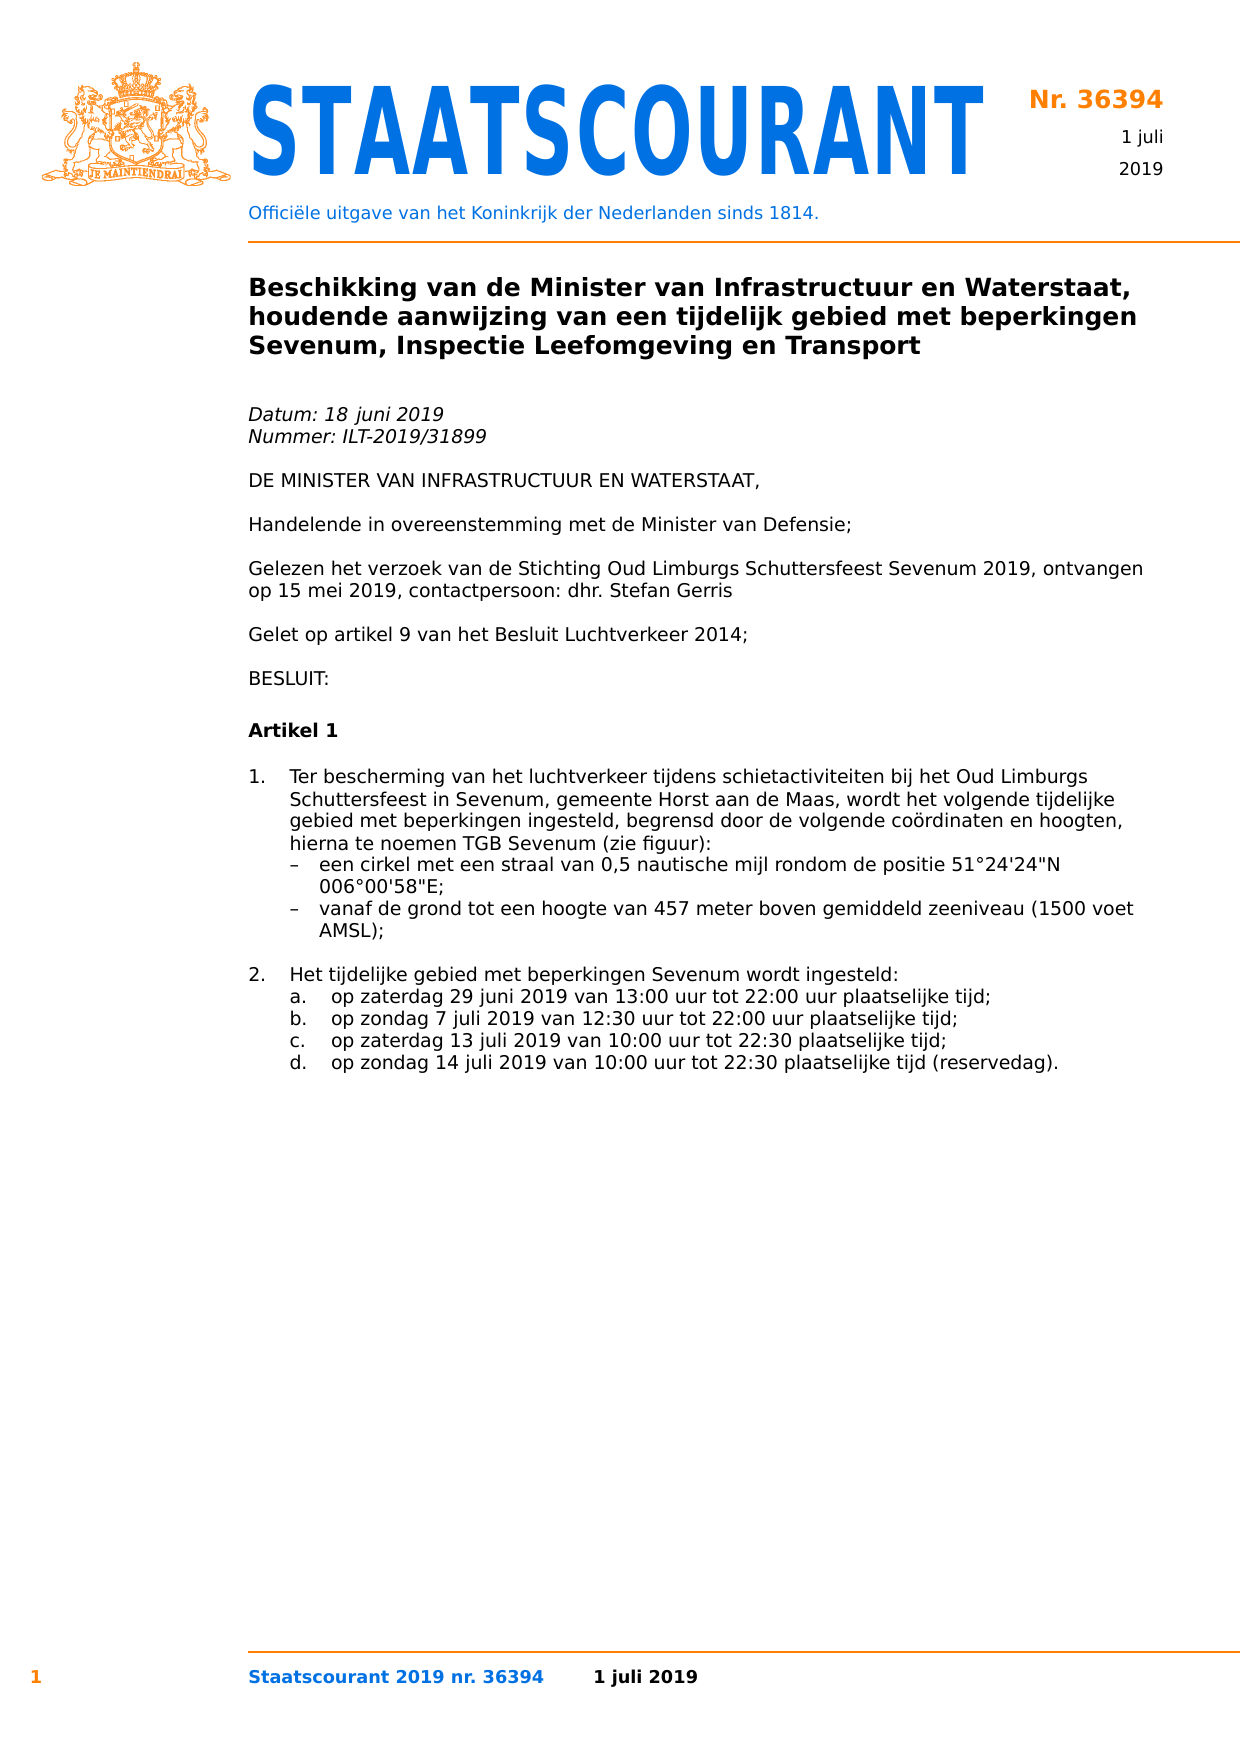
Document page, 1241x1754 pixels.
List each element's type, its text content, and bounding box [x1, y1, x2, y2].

text – vanaf de grond tot een hoogte van 457 meter boven gemiddeld zeeniveau (1500 voet AMSL); [289, 898, 1163, 942]
text Nummer: ILT-2019/31899 [248, 426, 1163, 448]
table_header Nr. 36394 [998, 62, 1240, 121]
text 2. Het tijdelijke gebied met beperkingen Sevenum wordt ingesteld: [248, 964, 1163, 986]
subtitle Artikel 1 [248, 719, 1163, 741]
table_header [25, 62, 248, 241]
text Handelende in overeenstemming met de Minister van Defensie; [248, 514, 1163, 536]
text Gelet op artikel 9 van het Besluit Luchtverkeer 2014; [248, 624, 1163, 646]
text b. op zondag 7 juli 2019 van 12:30 uur tot 22:00 uur plaatselijke tijd; [289, 1008, 1163, 1030]
subtitle Beschikking van de Minister van Infrastructuur en Waterstaat, houdende aanwijzing van een tijdelijk gebied met beperkingen Sevenum, Inspectie Leefomgeving en Transport [248, 273, 1163, 361]
picture [41, 62, 231, 186]
text a. op zaterdag 29 juni 2019 van 13:00 uur tot 22:00 uur plaatselijke tijd; [289, 986, 1163, 1008]
table_header STAATSCOURANT [248, 62, 998, 203]
text BESLUIT: [248, 667, 1163, 689]
text 1. Ter bescherming van het luchtverkeer tijdens schietactiviteiten bij het Oud Limburgs Schuttersfeest in Sevenum, gemeente Horst aan de Maas, wordt het volgende tijdelijke gebied met beperkingen ingesteld, begrensd door de volgende coördinaten en hoogten, hierna te noemen TGB Sevenum (zie figuur): [248, 766, 1163, 854]
text d. op zondag 14 juli 2019 van 10:00 uur tot 22:30 plaatselijke tijd (reservedag). [289, 1052, 1163, 1074]
text Datum: 18 juni 2019 [248, 404, 1163, 426]
table_cell Officiële uitgave van het Koninkrijk der Nederlanden sinds 1814. [248, 203, 1240, 241]
table_cell 1 juli [998, 121, 1240, 153]
text Gelezen het verzoek van de Stichting Oud Limburgs Schuttersfeest Sevenum 2019, ontvangen op 15 mei 2019, contactpersoon: dhr. Stefan Gerris [248, 558, 1163, 602]
table_cell 2019 [998, 153, 1240, 203]
text c. op zaterdag 13 juli 2019 van 10:00 uur tot 22:30 plaatselijke tijd; [289, 1030, 1163, 1052]
text – een cirkel met een straal van 0,5 nautische mijl rondom de positie 51°24'24"N 006°00'58"E; [289, 854, 1163, 898]
text DE MINISTER VAN INFRASTRUCTUUR EN WATERSTAAT, [248, 470, 1163, 492]
